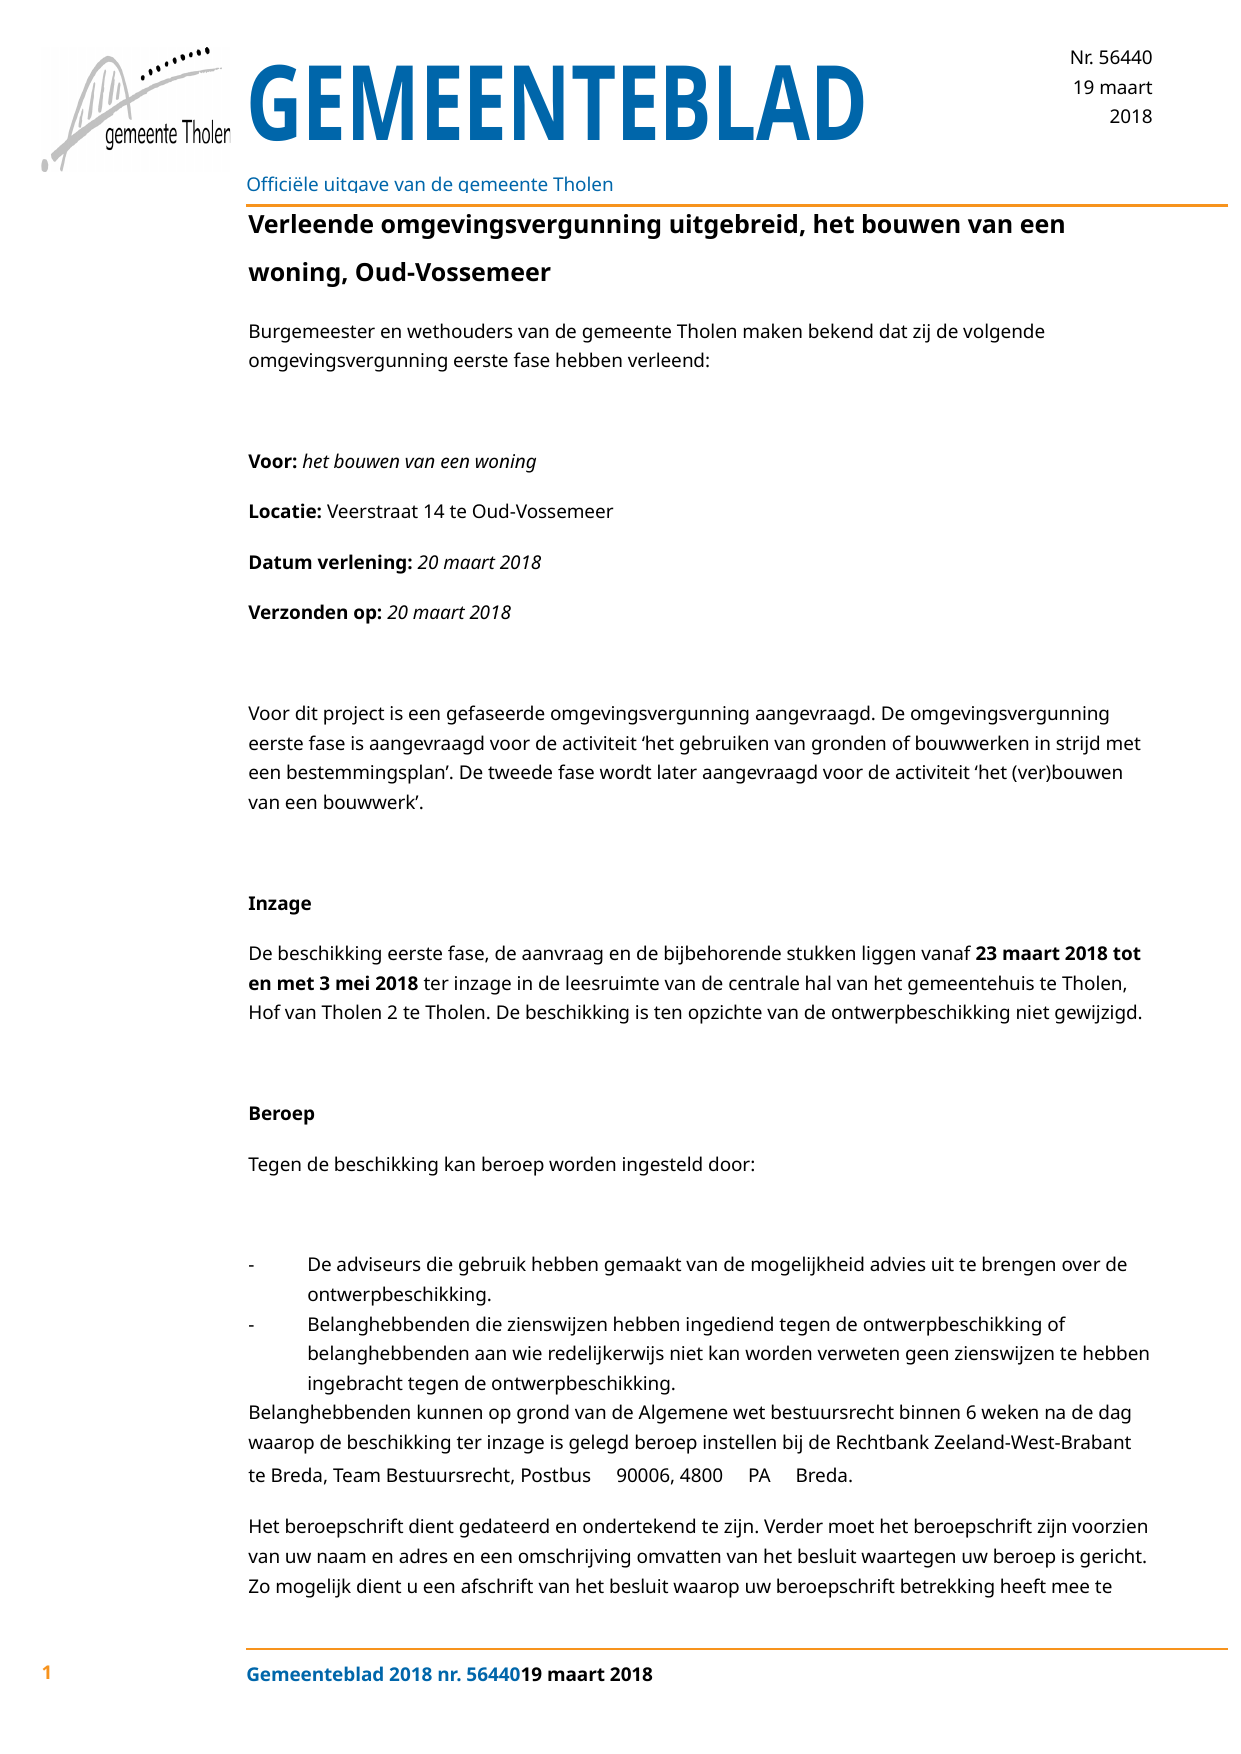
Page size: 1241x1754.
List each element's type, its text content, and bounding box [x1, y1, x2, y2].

text Verleende omgevingsvergunning uitgebreid, het bouwen van een woning, Oud-Vossemeer [248, 207, 1152, 288]
text Inzage [248, 890, 1152, 916]
text De beschikking eerste fase, de aanvraag en de bijbehorende stukken liggen vanaf 23 maart 2018 tot en met 3 mei 2018 ter inzage in de leesruimte van de centrale hal van het gemeentehuis te Tholen, Hof van Tholen 2 te Tholen. De beschikking is ten opzichte van de ontwerpbeschikking niet gewijzigd. [248, 940, 1152, 1025]
list Belanghebbenden die zienswijzen hebben ingediend tegen de ontwerpbeschikking of belanghebbenden aan wie redelijkerwijs niet kan worden verweten geen zienswijzen te hebben ingebracht tegen de ontwerpbeschikking. [248, 1311, 1152, 1396]
list De adviseurs die gebruik hebben gemaakt van de mogelijkheid advies uit te brengen over de ontwerpbeschikking. [248, 1252, 1152, 1307]
picture [41, 47, 231, 172]
text Het beroepschrift dient gedateerd en ondertekend te zijn. Verder moet het beroepschrift zijn voorzien van uw naam en adres en een omschrijving omvatten van het besluit waartegen uw beroep is gericht. Zo mogelijk dient u een afschrift van het besluit waarop uw beroepschrift betrekking heeft mee te [248, 1514, 1152, 1598]
text Datum verlening: 20 maart 2018 [248, 549, 1152, 575]
text Beroep [248, 1100, 1152, 1126]
text Locatie: Veerstraat 14 te Oud-Vossemeer [248, 499, 1152, 524]
text Voor: het bouwen van een woning [248, 448, 1152, 474]
text Verzonden op: 20 maart 2018 [248, 599, 1152, 625]
text Burgemeester en wethouders van de gemeente Tholen maken bekend dat zij de volgende omgevingsvergunning eerste fase hebben verleend: [248, 318, 1152, 373]
text Voor dit project is een gefaseerde omgevingsvergunning aangevraagd. De omgevingsvergunning eerste fase is aangevraagd voor de activiteit ‘het gebruiken van gronden of bouwwerken in strijd met een bestemmingsplan’. De tweede fase wordt later aangevraagd voor de activiteit ‘het (ver)bouwen van een bouwwerk’. [248, 700, 1152, 815]
text Tegen de beschikking kan beroep worden ingesteld door: [248, 1151, 1152, 1177]
text Belanghebbenden kunnen op grond van de Algemene wet bestuursrecht binnen 6 weken na de dag waarop de beschikking ter inzage is gelegd beroep instellen bij de Rechtbank Zeeland-West-Brabant te Breda, Team Bestuursrecht, Postbus 90006, 4800 PA Breda. [248, 1399, 1152, 1488]
